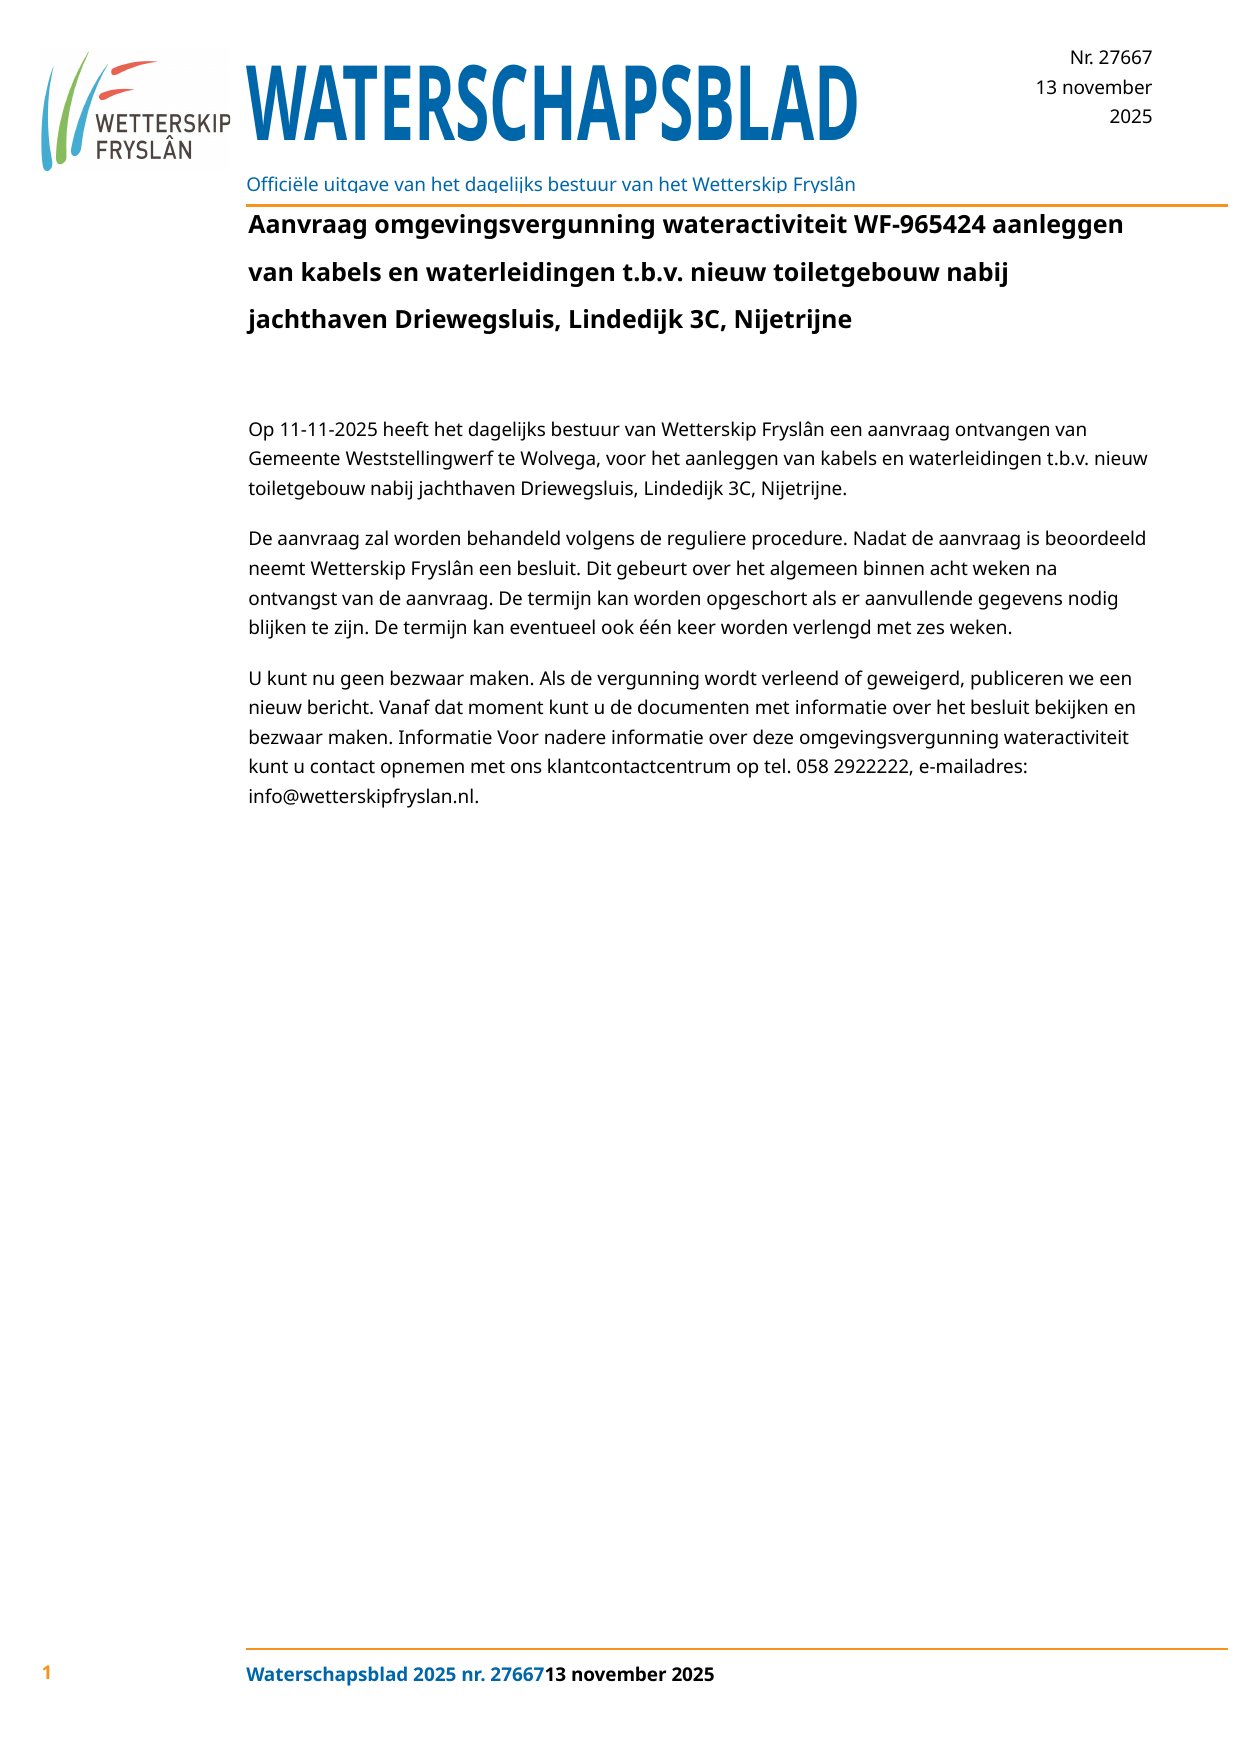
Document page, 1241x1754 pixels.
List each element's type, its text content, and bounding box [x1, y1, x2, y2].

text De aanvraag zal worden behandeld volgens de reguliere procedure. Nadat de aanvraag is beoordeeld neemt Wetterskip Fryslân een besluit. Dit gebeurt over het algemeen binnen acht weken na ontvangst van de aanvraag. De termijn kan worden opgeschort als er aanvullende gegevens nodig blijken te zijn. De termijn kan eventueel ook één keer worden verlengd met zes weken. [248, 526, 1152, 640]
text U kunt nu geen bezwaar maken. Als de vergunning wordt verleend of geweigerd, publiceren we een nieuw bericht. Vanaf dat moment kunt u de documenten met informatie over het besluit bekijken en bezwaar maken. Informatie Voor nadere informatie over deze omgevingsvergunning wateractiviteit kunt u contact opnemen met ons klantcontactcentrum op tel. 058 2922222, e-mailadres: info@wetterskipfryslan.nl. [248, 665, 1152, 809]
picture [41, 47, 231, 172]
text Op 11-11-2025 heeft het dagelijks bestuur van Wetterskip Fryslân een aanvraag ontvangen van Gemeente Weststellingwerf te Wolvega, voor het aanleggen van kabels en waterleidingen t.b.v. nieuw toiletgebouw nabij jachthaven Driewegsluis, Lindedijk 3C, Nijetrijne. [248, 416, 1152, 501]
text Aanvraag omgevingsvergunning wateractiviteit WF-965424 aanleggen van kabels en waterleidingen t.b.v. nieuw toiletgebouw nabij jachthaven Driewegsluis, Lindedijk 3C, Nijetrijne [248, 207, 1152, 336]
